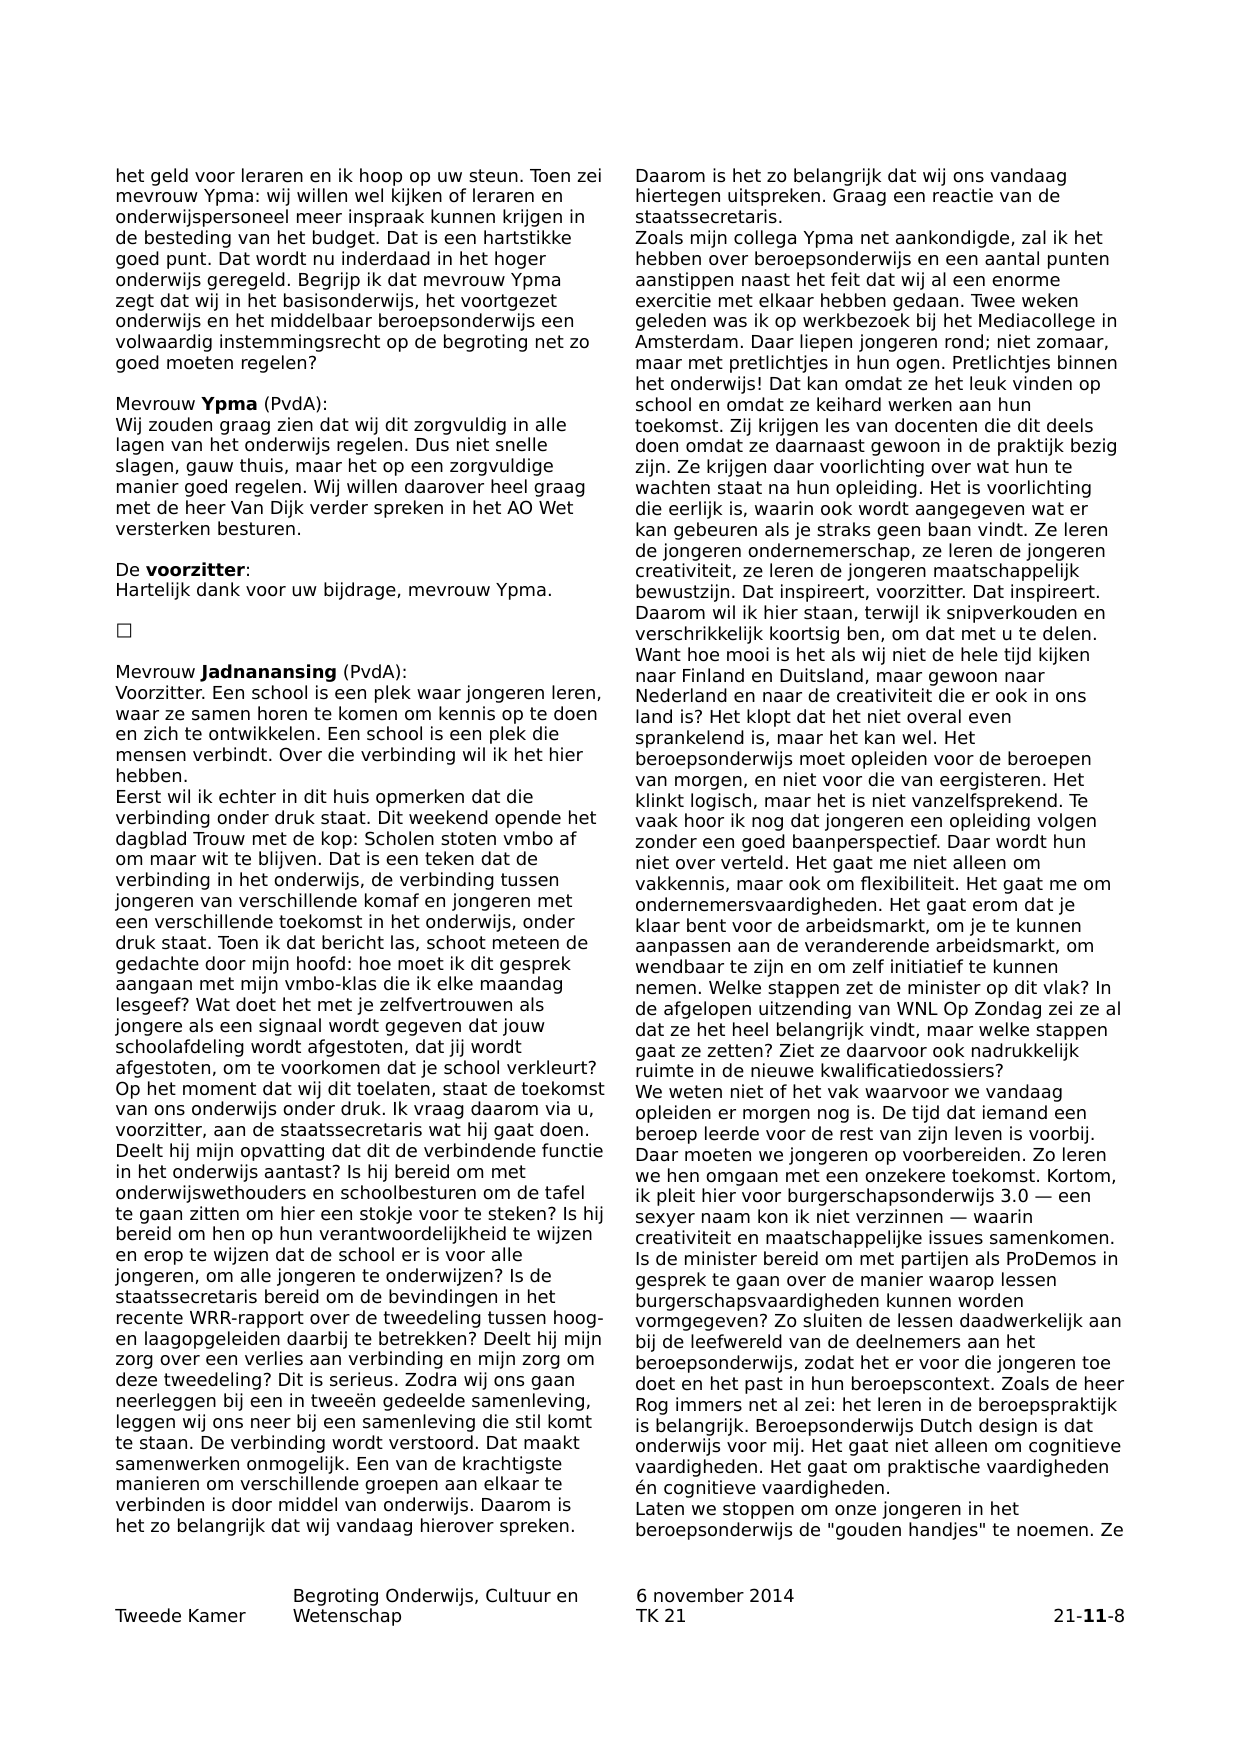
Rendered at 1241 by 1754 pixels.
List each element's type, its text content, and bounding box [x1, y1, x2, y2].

text ⬜ [115, 621, 605, 642]
text het geld voor leraren en ik hoop op uw steun. Toen zei mevrouw Ypma: wij willen wel kijken of leraren en onderwijspersoneel meer inspraak kunnen krijgen in de besteding van het budget. Dat is een hartstikke goed punt. Dat wordt nu inderdaad in het hoger onderwijs geregeld. Begrijp ik dat mevrouw Ypma zegt dat wij in het basisonderwijs, het voortgezet onderwijs en het middelbaar beroepsonderwijs een volwaardig instemmingsrecht op de begroting net zo goed moeten regelen? [115, 165, 605, 374]
text Daarom is het zo belangrijk dat wij ons vandaag hiertegen uitspreken. Graag een reactie van de staatssecretaris. [635, 165, 1125, 228]
text Zoals mijn collega Ypma net aankondigde, zal ik het hebben over beroepsonderwijs en een aantal punten aanstippen naast het feit dat wij al een enorme exercitie met elkaar hebben gedaan. Twee weken geleden was ik op werkbezoek bij het Mediacollege in Amsterdam. Daar liepen jongeren rond; niet zomaar, maar met pretlichtjes in hun ogen. Pretlichtjes binnen het onderwijs! Dat kan omdat ze het leuk vinden op school en omdat ze keihard werken aan hun toekomst. Zij krijgen les van docenten die dit deels doen omdat ze daarnaast gewoon in de praktijk bezig zijn. Ze krijgen daar voorlichting over wat hun te wachten staat na hun opleiding. Het is voorlichting die eerlijk is, waarin ook wordt aangegeven wat er kan gebeuren als je straks geen baan vindt. Ze leren de jongeren ondernemerschap, ze leren de jongeren creativiteit, ze leren de jongeren maatschappelijk bewustzijn. Dat inspireert, voorzitter. Dat inspireert. Daarom wil ik hier staan, terwijl ik snipverkouden en verschrikkelijk koortsig ben, om dat met u te delen. Want hoe mooi is het als wij niet de hele tijd kijken naar Finland en Duitsland, maar gewoon naar Nederland en naar de creativiteit die er ook in ons land is? Het klopt dat het niet overal even sprankelend is, maar het kan wel. Het beroepsonderwijs moet opleiden voor de beroepen van morgen, en niet voor die van eergisteren. Het klinkt logisch, maar het is niet vanzelfsprekend. Te vaak hoor ik nog dat jongeren een opleiding volgen zonder een goed baanperspectief. Daar wordt hun niet over verteld. Het gaat me niet alleen om vakkennis, maar ook om flexibiliteit. Het gaat me om ondernemersvaardigheden. Het gaat erom dat je klaar bent voor de arbeidsmarkt, om je te kunnen aanpassen aan de veranderende arbeidsmarkt, om wendbaar te zijn en om zelf initiatief te kunnen nemen. Welke stappen zet de minister op dit vlak? In de afgelopen uitzending van WNL Op Zondag zei ze al dat ze het heel belangrijk vindt, maar welke stappen gaat ze zetten? Ziet ze daarvoor ook nadrukkelijk ruimte in de nieuwe kwalificatiedossiers? [635, 228, 1125, 1082]
text Wij zouden graag zien dat wij dit zorgvuldig in alle lagen van het onderwijs regelen. Dus niet snelle slagen, gauw thuis, maar het op een zorgvuldige manier goed regelen. Wij willen daarover heel graag met de heer Van Dijk verder spreken in het AO Wet versterken besturen. [115, 414, 605, 539]
text Mevrouw Ypma (PvdA): [115, 394, 605, 414]
text Eerst wil ik echter in dit huis opmerken dat die verbinding onder druk staat. Dit weekend opende het dagblad Trouw met de kop: Scholen stoten vmbo af om maar wit te blijven. Dat is een teken dat de verbinding in het onderwijs, de verbinding tussen jongeren van verschillende komaf en jongeren met een verschillende toekomst in het onderwijs, onder druk staat. Toen ik dat bericht las, schoot meteen de gedachte door mijn hoofd: hoe moet ik dit gesprek aangaan met mijn vmbo-klas die ik elke maandag lesgeef? Wat doet het met je zelfvertrouwen als jongere als een signaal wordt gegeven dat jouw schoolafdeling wordt afgestoten, dat jij wordt afgestoten, om te voorkomen dat je school verkleurt? Op het moment dat wij dit toelaten, staat de toekomst van ons onderwijs onder druk. Ik vraag daarom via u, voorzitter, aan de staatssecretaris wat hij gaat doen. Deelt hij mijn opvatting dat dit de verbindende functie in het onderwijs aantast? Is hij bereid om met onderwijswethouders en schoolbesturen om de tafel te gaan zitten om hier een stokje voor te steken? Is hij bereid om hen op hun verantwoordelijkheid te wijzen en erop te wijzen dat de school er is voor alle jongeren, om alle jongeren te onderwijzen? Is de staatssecretaris bereid om de bevindingen in het recente WRR-rapport over de tweedeling tussen hoog- en laagopgeleiden daarbij te betrekken? Deelt hij mijn zorg over een verlies aan verbinding en mijn zorg om deze tweedeling? Dit is serieus. Zodra wij ons gaan neerleggen bij een in tweeën gedeelde samenleving, leggen wij ons neer bij een samenleving die stil komt te staan. De verbinding wordt verstoord. Dat maakt samenwerken onmogelijk. Een van de krachtigste manieren om verschillende groepen aan elkaar te verbinden is door middel van onderwijs. Daarom is het zo belangrijk dat wij vandaag hierover spreken. [115, 787, 605, 1537]
text We weten niet of het vak waarvoor we vandaag opleiden er morgen nog is. De tijd dat iemand een beroep leerde voor de rest van zijn leven is voorbij. Daar moeten we jongeren op voorbereiden. Zo leren we hen omgaan met een onzekere toekomst. Kortom, ik pleit hier voor burgerschapsonderwijs 3.0 — een sexyer naam kon ik niet verzinnen — waarin creativiteit en maatschappelijke issues samenkomen. Is de minister bereid om met partijen als ProDemos in gesprek te gaan over de manier waarop lessen burgerschapsvaardigheden kunnen worden vormgegeven? Zo sluiten de lessen daadwerkelijk aan bij de leefwereld van de deelnemers aan het beroepsonderwijs, zodat het er voor die jongeren toe doet en het past in hun beroepscontext. Zoals de heer Rog immers net al zei: het leren in de beroepspraktijk is belangrijk. Beroepsonderwijs Dutch design is dat onderwijs voor mij. Het gaat niet alleen om cognitieve vaardigheden. Het gaat om praktische vaardigheden én cognitieve vaardigheden. [635, 1082, 1125, 1499]
text Laten we stoppen om onze jongeren in het beroepsonderwijs de "gouden handjes" te noemen. Ze [635, 1499, 1125, 1540]
text Mevrouw Jadnanansing (PvdA): [115, 662, 605, 682]
text Voorzitter. Een school is een plek waar jongeren leren, waar ze samen horen te komen om kennis op te doen en zich te ontwikkelen. Een school is een plek die mensen verbindt. Over die verbinding wil ik het hier hebben. [115, 682, 605, 787]
text Hartelijk dank voor uw bijdrage, mevrouw Ypma. [115, 580, 605, 601]
text De voorzitter: [115, 559, 605, 580]
